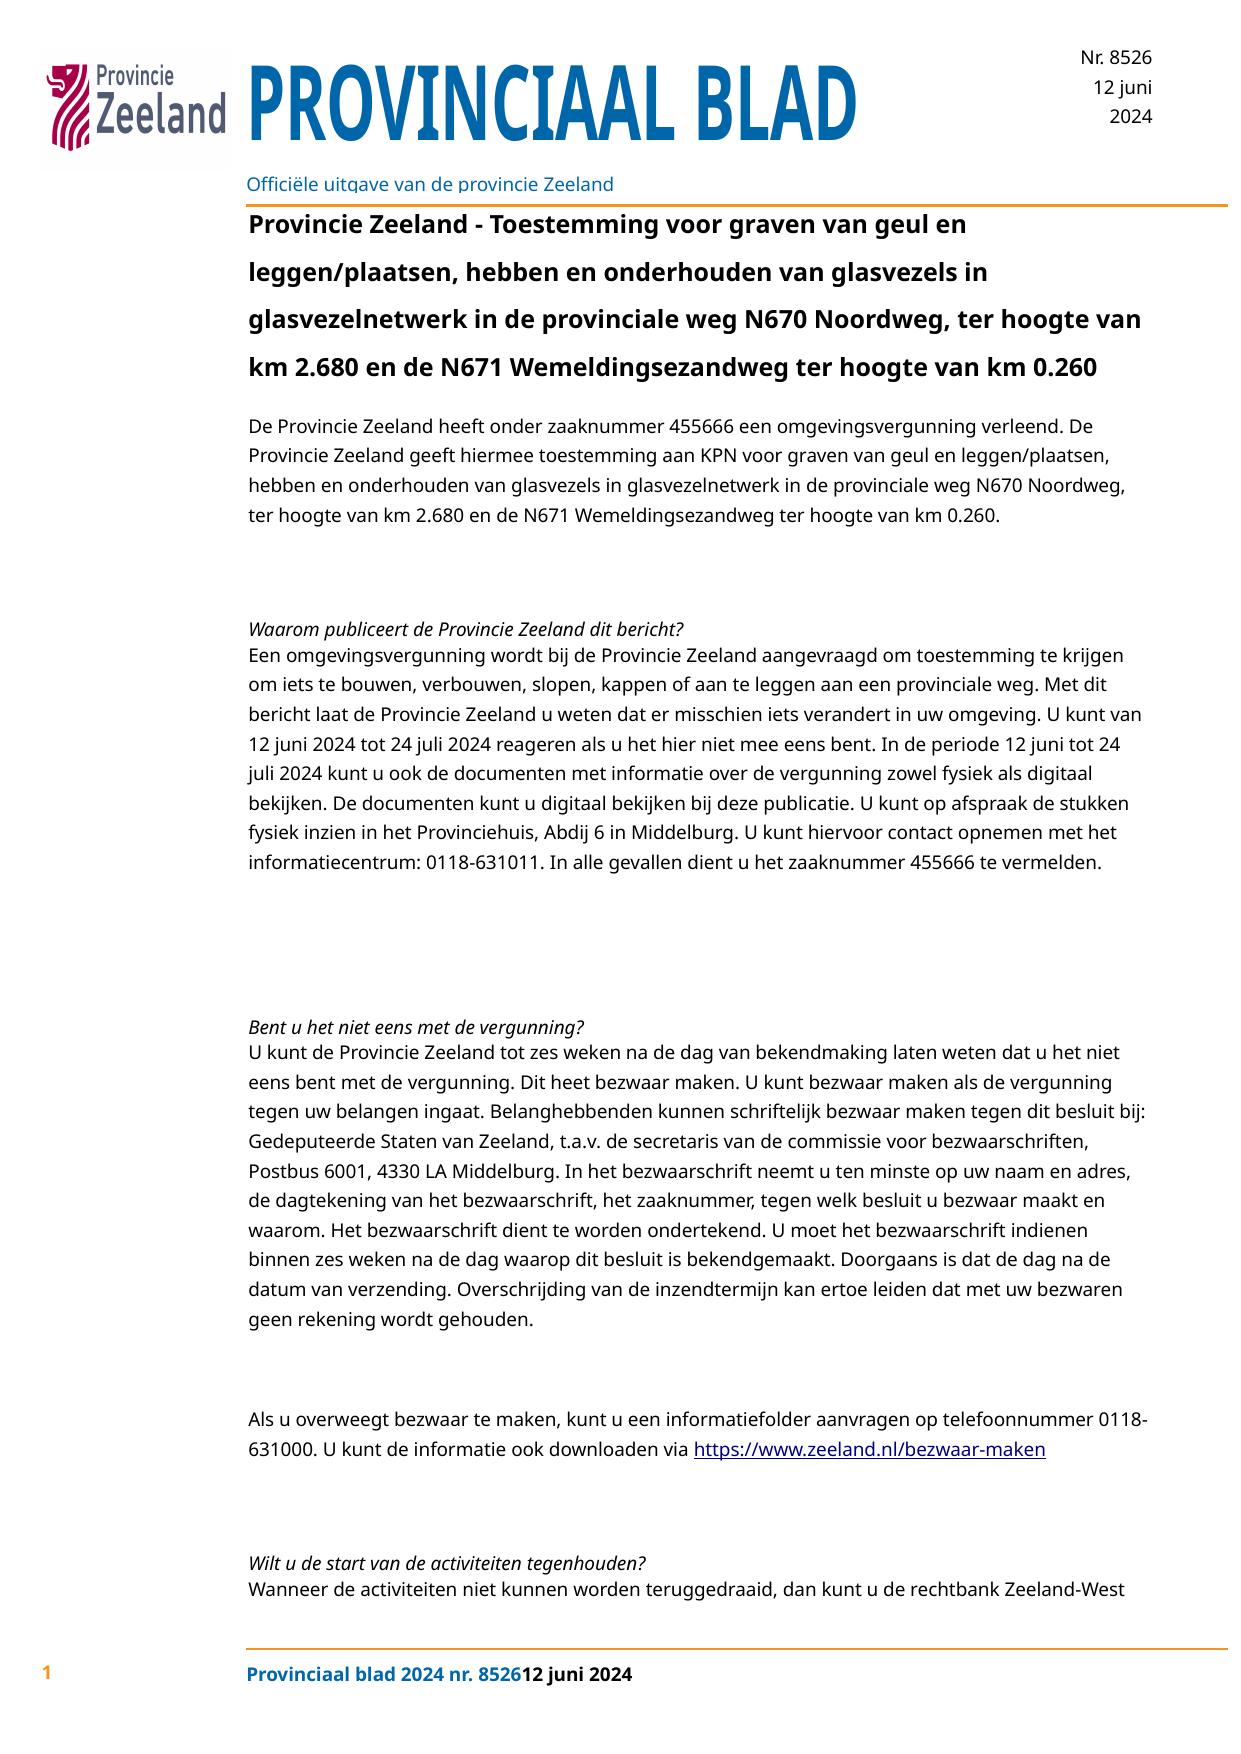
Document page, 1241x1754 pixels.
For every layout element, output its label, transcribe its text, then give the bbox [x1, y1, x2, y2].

text Een omgevingsvergunning wordt bij de Provincie Zeeland aangevraagd om toestemming te krijgen om iets te bouwen, verbouwen, slopen, kappen of aan te leggen aan een provinciale weg. Met dit bericht laat de Provincie Zeeland u weten dat er misschien iets verandert in uw omgeving. U kunt van 12 juni 2024 tot 24 juli 2024 reageren als u het hier niet mee eens bent. In de periode 12 juni tot 24 juli 2024 kunt u ook de documenten met informatie over de vergunning zowel fysiek als digitaal bekijken. De documenten kunt u digitaal bekijken bij deze publicatie. U kunt op afspraak de stukken fysiek inzien in het Provinciehuis, Abdij 6 in Middelburg. U kunt hiervoor contact opnemen met het informatiecentrum: 0118-631011. In alle gevallen dient u het zaaknummer 455666 te vermelden. [248, 642, 1152, 875]
text Waarom publiceert de Provincie Zeeland dit bericht? [248, 616, 1152, 642]
text U kunt de Provincie Zeeland tot zes weken na de dag van bekendmaking laten weten dat u het niet eens bent met de vergunning. Dit heet bezwaar maken. U kunt bezwaar maken als de vergunning tegen uw belangen ingaat. Belanghebbenden kunnen schriftelijk bezwaar maken tegen dit besluit bij: Gedeputeerde Staten van Zeeland, t.a.v. de secretaris van de commissie voor bezwaarschriften, Postbus 6001, 4330 LA Middelburg. In het bezwaarschrift neemt u ten minste op uw naam en adres, de dagtekening van het bezwaarschrift, het zaaknummer, tegen welk besluit u bezwaar maakt en waarom. Het bezwaarschrift dient te worden ondertekend. U moet het bezwaarschrift indienen binnen zes weken na de dag waarop dit besluit is bekendgemaakt. Doorgaans is dat de dag na de datum van verzending. Overschrijding van de inzendtermijn kan ertoe leiden dat met uw bezwaren geen rekening wordt gehouden. [248, 1039, 1152, 1332]
text De Provincie Zeeland heeft onder zaaknummer 455666 een omgevingsvergunning verleend. De Provincie Zeeland geeft hiermee toestemming aan KPN voor graven van geul en leggen/plaatsen, hebben en onderhouden van glasvezels in glasvezelnetwerk in de provinciale weg N670 Noordweg, ter hoogte van km 2.680 en de N671 Wemeldingsezandweg ter hoogte van km 0.260. [248, 413, 1152, 528]
text Wilt u de start van de activiteiten tegenhouden? [248, 1551, 1152, 1576]
text Bent u het niet eens met de vergunning? [248, 1014, 1152, 1039]
text Provincie Zeeland - Toestemming voor graven van geul en leggen/plaatsen, hebben en onderhouden van glasvezels in glasvezelnetwerk in de provinciale weg N670 Noordweg, ter hoogte van km 2.680 en de N671 Wemeldingsezandweg ter hoogte van km 0.260 [248, 207, 1152, 384]
picture [41, 47, 231, 172]
text Als u overweegt bezwaar te maken, kunt u een informatiefolder aanvragen op telefoonnummer 0118-631000. U kunt de informatie ook downloaden via https://www.zeeland.nl/bezwaar-maken [248, 1407, 1152, 1462]
text Wanneer de activiteiten niet kunnen worden teruggedraaid, dan kunt u de rechtbank Zeeland-West [248, 1576, 1152, 1602]
